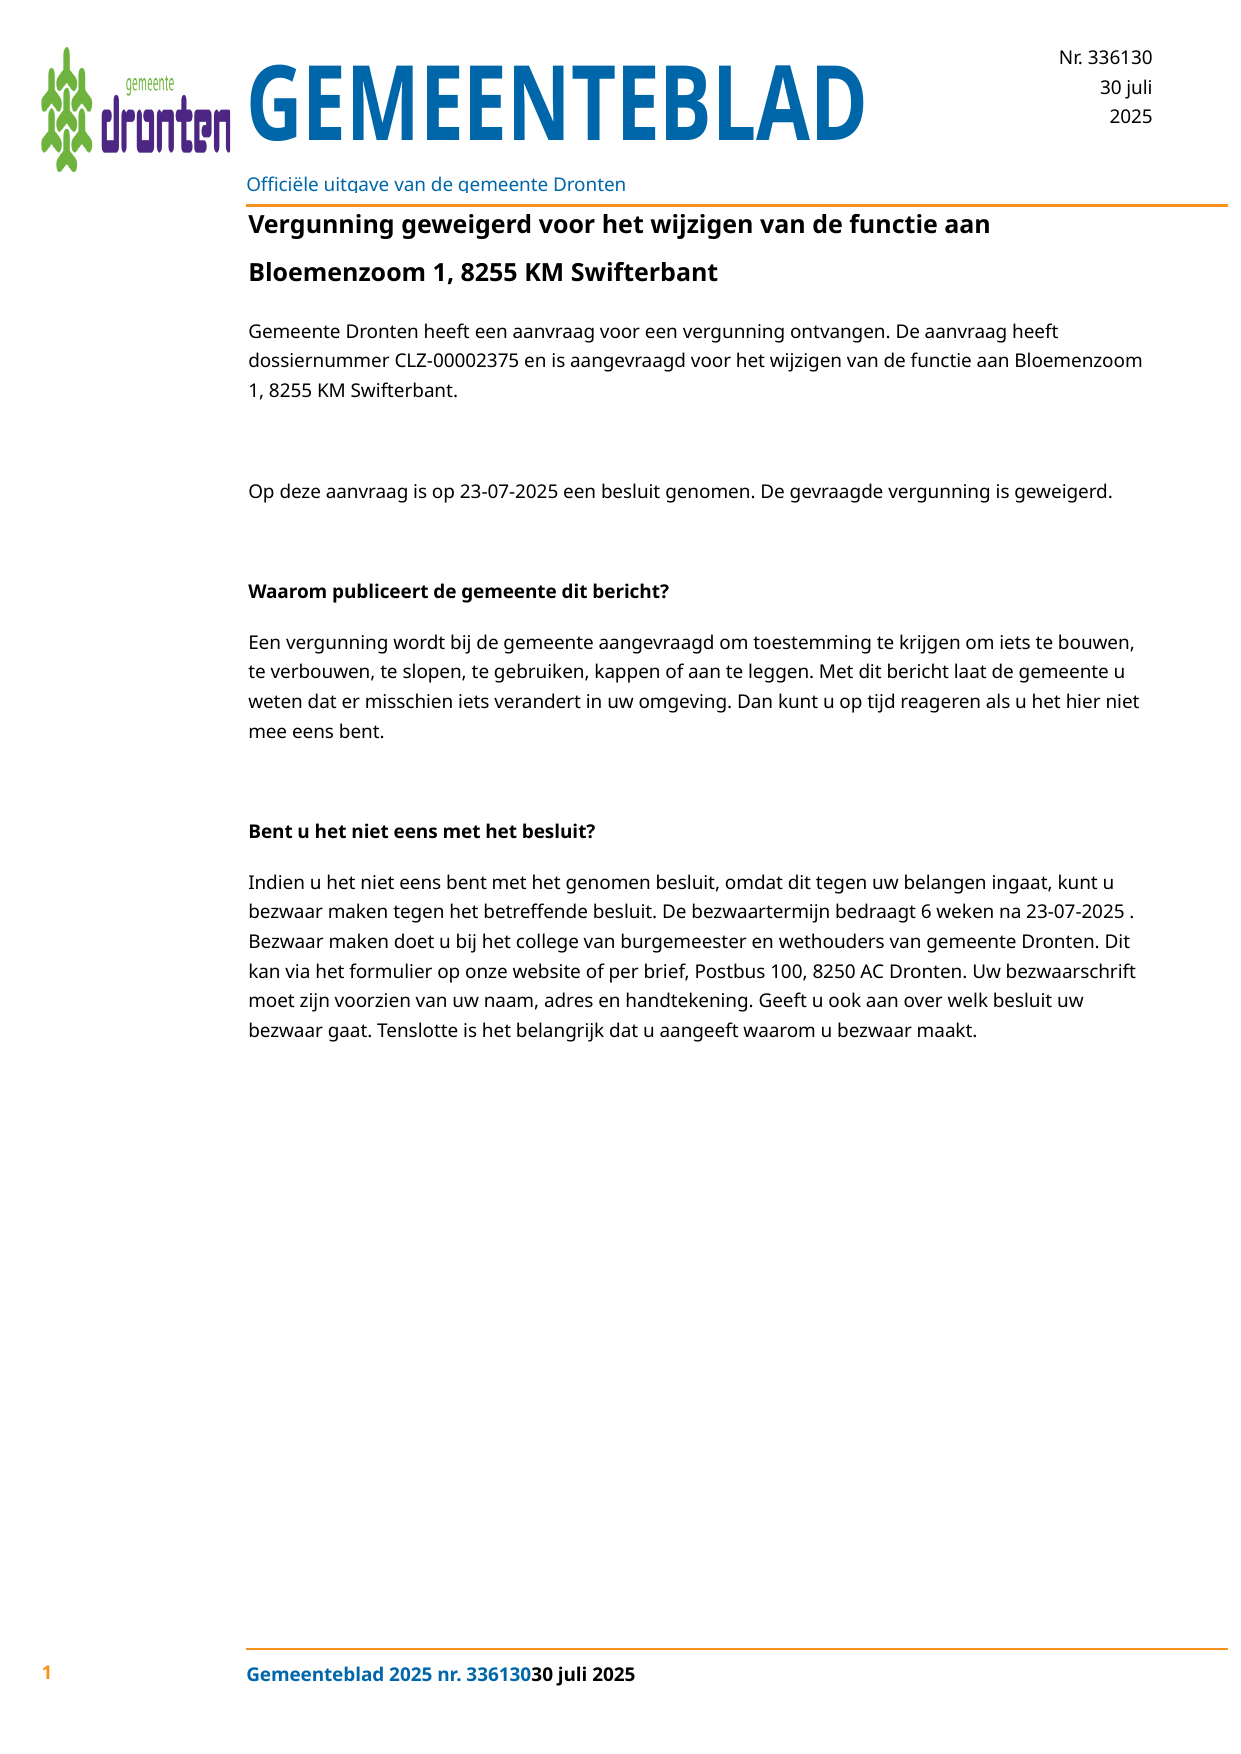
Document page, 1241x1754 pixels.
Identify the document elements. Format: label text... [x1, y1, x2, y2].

text Een vergunning wordt bij de gemeente aangevraagd om toestemming te krijgen om iets te bouwen, te verbouwen, te slopen, te gebruiken, kappen of aan te leggen. Met dit bericht laat de gemeente u weten dat er misschien iets verandert in uw omgeving. Dan kunt u op tijd reageren als u het hier niet mee eens bent. [248, 629, 1152, 744]
text Bent u het niet eens met het besluit? [248, 819, 1152, 844]
picture [41, 47, 231, 172]
text Op deze aanvraag is op 23-07-2025 een besluit genomen. De gevraagde vergunning is geweigerd. [248, 478, 1152, 504]
text Gemeente Dronten heeft een aanvraag voor een vergunning ontvangen. De aanvraag heeft dossiernummer CLZ-00002375 en is aangevraagd voor het wijzigen van de functie aan Bloemenzoom 1, 8255 KM Swifterbant. [248, 318, 1152, 403]
text Waarom publiceert de gemeente dit bericht? [248, 579, 1152, 604]
text Vergunning geweigerd voor het wijzigen van de functie aan Bloemenzoom 1, 8255 KM Swifterbant [248, 207, 1152, 288]
text Indien u het niet eens bent met het genomen besluit, omdat dit tegen uw belangen ingaat, kunt u bezwaar maken tegen het betreffende besluit. De bezwaartermijn bedraagt 6 weken na 23-07-2025 . Bezwaar maken doet u bij het college van burgemeester en wethouders van gemeente Dronten. Dit kan via het formulier op onze website of per brief, Postbus 100, 8250 AC Dronten. Uw bezwaarschrift moet zijn voorzien van uw naam, adres en handtekening. Geeft u ook aan over welk besluit uw bezwaar gaat. Tenslotte is het belangrijk dat u aangeeft waarom u bezwaar maakt. [248, 869, 1152, 1043]
